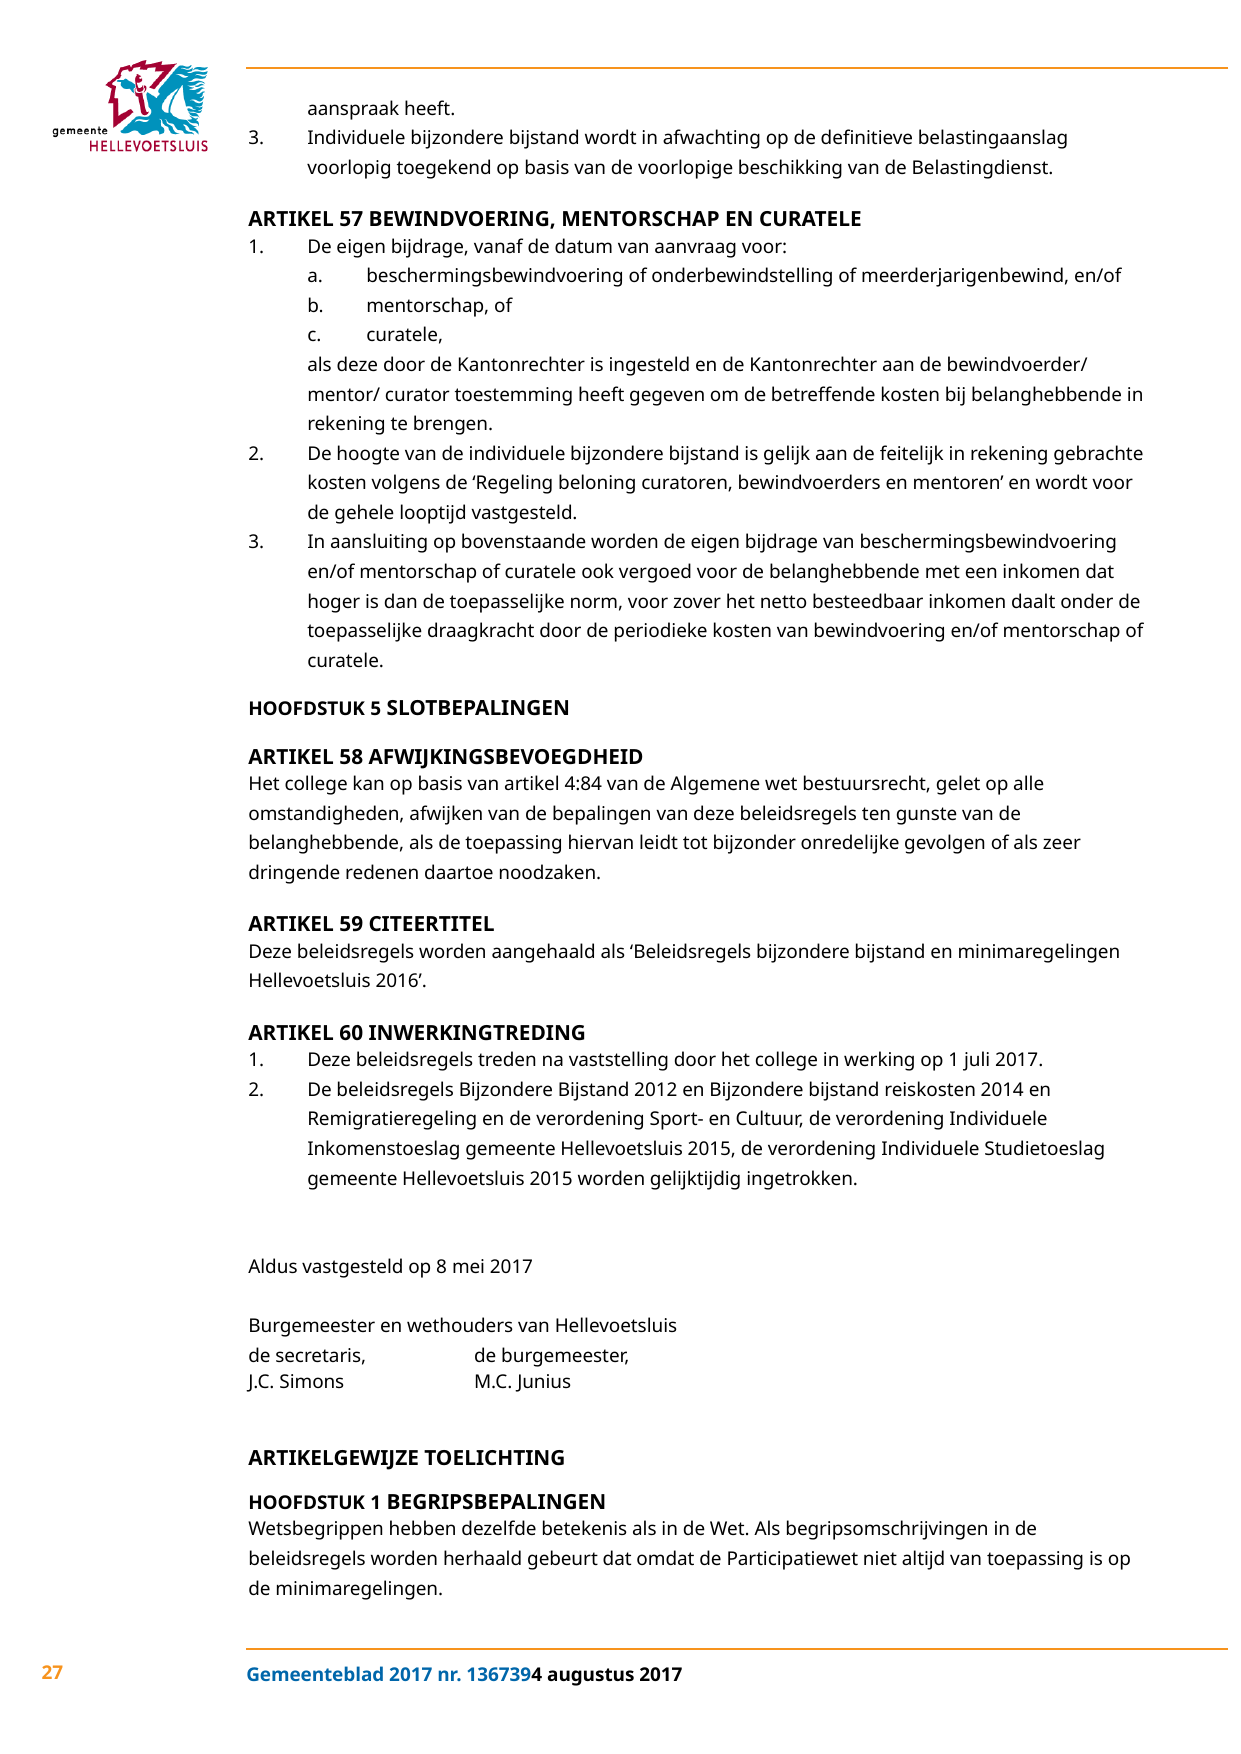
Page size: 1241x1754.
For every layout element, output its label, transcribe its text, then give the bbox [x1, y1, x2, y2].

list als deze door de Kantonrechter is ingesteld en de Kantonrechter aan de bewindvoerder/ mentor/ curator toestemming heeft gegeven om de betreffende kosten bij belanghebbende in rekening te brengen. [248, 351, 1152, 436]
list De beleidsregels Bijzondere Bijstand 2012 en Bijzondere bijstand reiskosten 2014 en Remigratieregeling en de verordening Sport- en Cultuur, de verordening Individuele Inkomenstoeslag gemeente Hellevoetsluis 2015, de verordening Individuele Studietoeslag gemeente Hellevoetsluis 2015 worden gelijktijdig ingetrokken. [248, 1076, 1152, 1190]
text Burgemeester en wethouders van Hellevoetsluis [248, 1313, 1152, 1338]
list In aansluiting op bovenstaande worden de eigen bijdrage van beschermingsbewindvoering en/of mentorschap of curatele ook vergoed voor de belanghebbende met een inkomen dat hoger is dan de toepasselijke norm, voor zover het netto besteedbaar inkomen daalt onder de toepasselijke draagkracht door de periodieke kosten van bewindvoering en/of mentorschap of curatele. [248, 529, 1152, 673]
list mentorschap, of [307, 292, 1152, 318]
list aanspraak heeft. [248, 95, 1152, 121]
table_cell M.C. Junius [474, 1368, 700, 1394]
table_header de burgemeester, [474, 1342, 700, 1368]
list De hoogte van de individuele bijzondere bijstand is gelijk aan de feitelijk in rekening gebrachte kosten volgens de ‘Regeling beloning curatoren, bewindvoerders en mentoren’ en wordt voor de gehele looptijd vastgesteld. [248, 440, 1152, 525]
list Deze beleidsregels treden na vaststelling door het college in werking op 1 juli 2017. [248, 1046, 1152, 1072]
table_header de secretaris, [248, 1342, 474, 1368]
list beschermingsbewindvoering of onderbewindstelling of meerderjarigenbewind, en/of [307, 262, 1152, 288]
picture [41, 47, 231, 172]
text ARTIKEL 57 BEWINDVOERING, MENTORSCHAP EN CURATELE [248, 204, 1152, 233]
text ARTIKELGEWIJZE TOELICHTING [248, 1443, 1152, 1471]
text Aldus vastgesteld op 8 mei 2017 [248, 1253, 1152, 1279]
table_cell J.C. Simons [248, 1368, 474, 1394]
text HOOFDSTUK 1 BEGRIPSBEPALINGEN [248, 1487, 1152, 1516]
list curatele, [307, 322, 1152, 347]
text ARTIKEL 60 INWERKINGTREDING [248, 1018, 1152, 1046]
text Wetsbegrippen hebben dezelfde betekenis als in de Wet. Als begripsomschrijvingen in de beleidsregels worden herhaald gebeurt dat omdat de Participatiewet niet altijd van toepassing is op de minimaregelingen. [248, 1516, 1152, 1600]
text Deze beleidsregels worden aangehaald als ‘Beleidsregels bijzondere bijstand en minimaregelingen Hellevoetsluis 2016’. [248, 938, 1152, 993]
list Individuele bijzondere bijstand wordt in afwachting op de definitieve belastingaanslag voorlopig toegekend op basis van de voorlopige beschikking van de Belastingdienst. [248, 124, 1152, 180]
list De eigen bijdrage, vanaf de datum van aanvraag voor: [248, 233, 1152, 258]
text ARTIKEL 59 CITEERTITEL [248, 909, 1152, 938]
text HOOFDSTUK 5 SLOTBEPALINGEN [248, 693, 1152, 721]
text ARTIKEL 58 AFWIJKINGSBEVOEGDHEID [248, 742, 1152, 770]
text Het college kan op basis van artikel 4:84 van de Algemene wet bestuursrecht, gelet op alle omstandigheden, afwijken van de bepalingen van deze beleidsregels ten gunste van de belanghebbende, als de toepassing hiervan leidt tot bijzonder onredelijke gevolgen of als zeer dringende redenen daartoe noodzaken. [248, 770, 1152, 885]
